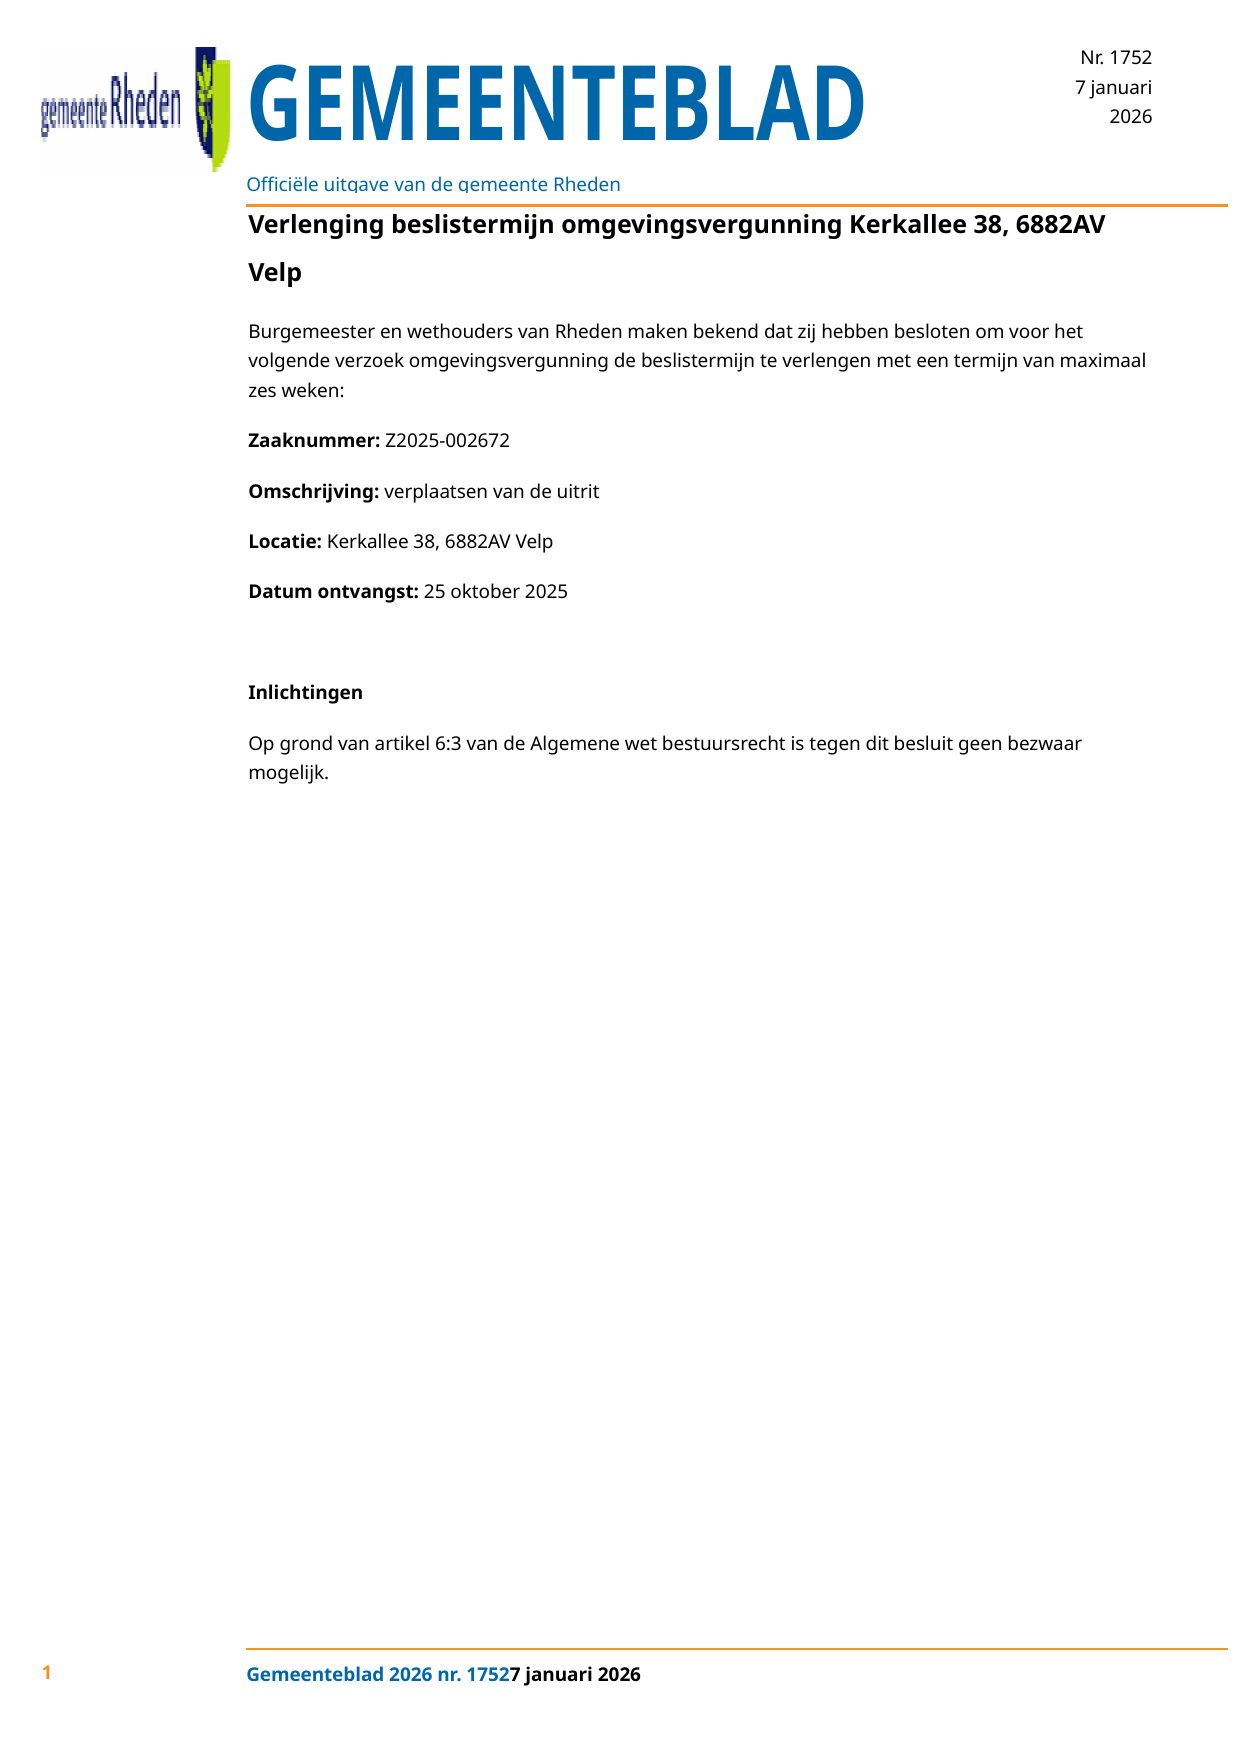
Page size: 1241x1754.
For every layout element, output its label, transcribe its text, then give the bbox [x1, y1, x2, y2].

text Inlichtingen [248, 679, 1152, 705]
text Zaaknummer: Z2025-002672 [248, 427, 1152, 453]
text Burgemeester en wethouders van Rheden maken bekend dat zij hebben besloten om voor het volgende verzoek omgevingsvergunning de beslistermijn te verlengen met een termijn van maximaal zes weken: [248, 318, 1152, 403]
text Op grond van artikel 6:3 van de Algemene wet bestuursrecht is tegen dit besluit geen bezwaar mogelijk. [248, 730, 1152, 785]
text Verlenging beslistermijn omgevingsvergunning Kerkallee 38, 6882AV Velp [248, 207, 1152, 288]
picture [41, 47, 231, 172]
text Omschrijving: verplaatsen van de uitrit [248, 478, 1152, 504]
text Locatie: Kerkallee 38, 6882AV Velp [248, 528, 1152, 554]
text Datum ontvangst: 25 oktober 2025 [248, 579, 1152, 604]
